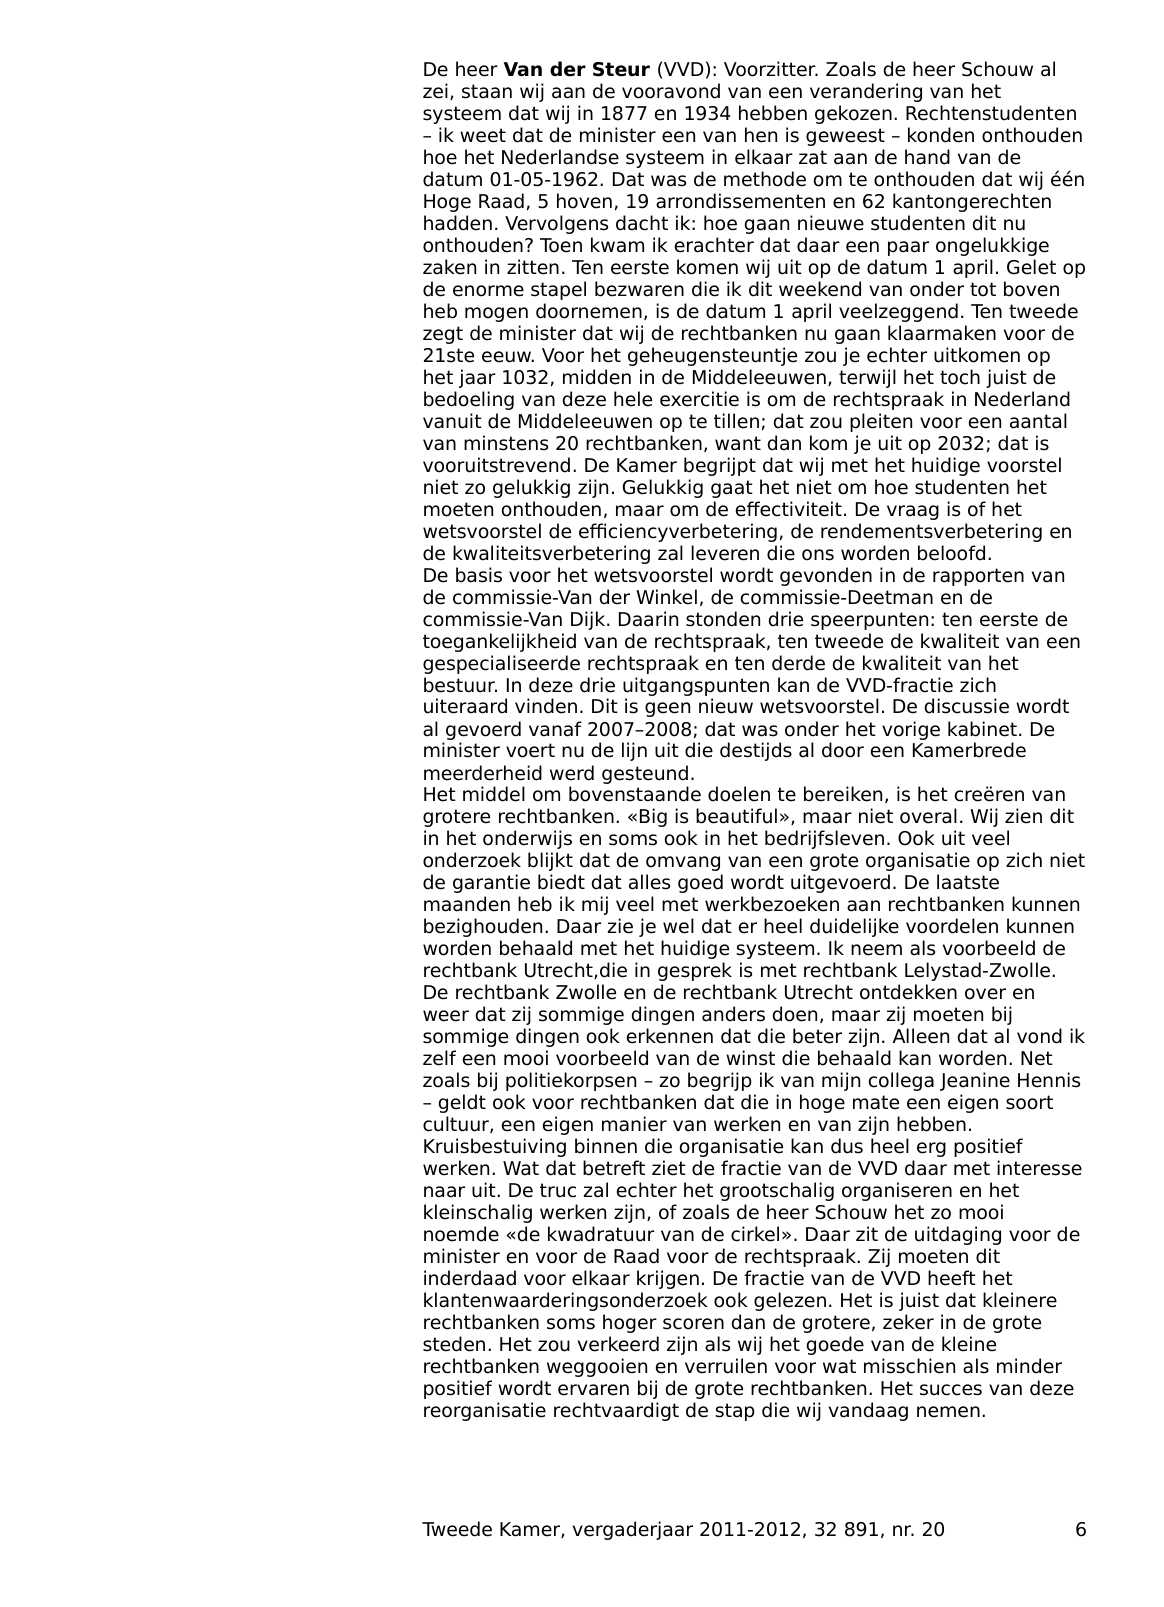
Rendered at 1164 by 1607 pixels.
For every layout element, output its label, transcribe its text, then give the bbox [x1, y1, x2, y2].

text De basis voor het wetsvoorstel wordt gevonden in de rapporten van de commissie-Van der Winkel, de commissie-Deetman en de commissie-Van Dijk. Daarin stonden drie speerpunten: ten eerste de toegankelijkheid van de rechtspraak, ten tweede de kwaliteit van een gespecialiseerde rechtspraak en ten derde de kwaliteit van het bestuur. In deze drie uitgangspunten kan de VVD-fractie zich uiteraard vinden. Dit is geen nieuw wetsvoorstel. De discussie wordt al gevoerd vanaf 2007–2008; dat was onder het vorige kabinet. De minister voert nu de lijn uit die destijds al door een Kamerbrede meerderheid werd gesteund. [422, 564, 1087, 784]
text De heer Van der Steur (VVD): Voorzitter. Zoals de heer Schouw al zei, staan wij aan de vooravond van een verandering van het systeem dat wij in 1877 en 1934 hebben gekozen. Rechtenstudenten – ik weet dat de minister een van hen is geweest – konden onthouden hoe het Nederlandse systeem in elkaar zat aan de hand van de datum 01-05-1962. Dat was de methode om te onthouden dat wij één Hoge Raad, 5 hoven, 19 arrondissementen en 62 kantongerechten hadden. Vervolgens dacht ik: hoe gaan nieuwe studenten dit nu onthouden? Toen kwam ik erachter dat daar een paar ongelukkige zaken in zitten. Ten eerste komen wij uit op de datum 1 april. Gelet op de enorme stapel bezwaren die ik dit weekend van onder tot boven heb mogen doornemen, is de datum 1 april veelzeggend. Ten tweede zegt de minister dat wij de rechtbanken nu gaan klaarmaken voor de 21ste eeuw. Voor het geheugensteuntje zou je echter uitkomen op het jaar 1032, midden in de Middeleeuwen, terwijl het toch juist de bedoeling van deze hele exercitie is om de rechtspraak in Nederland vanuit de Middeleeuwen op te tillen; dat zou pleiten voor een aantal van minstens 20 rechtbanken, want dan kom je uit op 2032; dat is vooruitstrevend. De Kamer begrijpt dat wij met het huidige voorstel niet zo gelukkig zijn. Gelukkig gaat het niet om hoe studenten het moeten onthouden, maar om de effectiviteit. De vraag is of het wetsvoorstel de efficiencyverbetering, de rendementsverbetering en de kwaliteitsverbetering zal leveren die ons worden beloofd. [422, 59, 1087, 564]
text Het middel om bovenstaande doelen te bereiken, is het creëren van grotere rechtbanken. «Big is beautiful», maar niet overal. Wij zien dit in het onderwijs en soms ook in het bedrijfsleven. Ook uit veel onderzoek blijkt dat de omvang van een grote organisatie op zich niet de garantie biedt dat alles goed wordt uitgevoerd. De laatste maanden heb ik mij veel met werkbezoeken aan rechtbanken kunnen bezighouden. Daar zie je wel dat er heel duidelijke voordelen kunnen worden behaald met het huidige systeem. Ik neem als voorbeeld de rechtbank Utrecht,die in gesprek is met rechtbank Lelystad-Zwolle. De rechtbank Zwolle en de rechtbank Utrecht ontdekken over en weer dat zij sommige dingen anders doen, maar zij moeten bij sommige dingen ook erkennen dat die beter zijn. Alleen dat al vond ik zelf een mooi voorbeeld van de winst die behaald kan worden. Net zoals bij politiekorpsen – zo begrijp ik van mijn collega Jeanine Hennis – geldt ook voor rechtbanken dat die in hoge mate een eigen soort cultuur, een eigen manier van werken en van zijn hebben. Kruisbestuiving binnen die organisatie kan dus heel erg positief werken. Wat dat betreft ziet de fractie van de VVD daar met interesse naar uit. De truc zal echter het grootschalig organiseren en het kleinschalig werken zijn, of zoals de heer Schouw het zo mooi noemde «de kwadratuur van de cirkel». Daar zit de uitdaging voor de minister en voor de Raad voor de rechtspraak. Zij moeten dit inderdaad voor elkaar krijgen. De fractie van de VVD heeft het klantenwaarderingsonderzoek ook gelezen. Het is juist dat kleinere rechtbanken soms hoger scoren dan de grotere, zeker in de grote steden. Het zou verkeerd zijn als wij het goede van de kleine rechtbanken weggooien en verruilen voor wat misschien als minder positief wordt ervaren bij de grote rechtbanken. Het succes van deze reorganisatie rechtvaardigt de stap die wij vandaag nemen. [422, 784, 1087, 1422]
